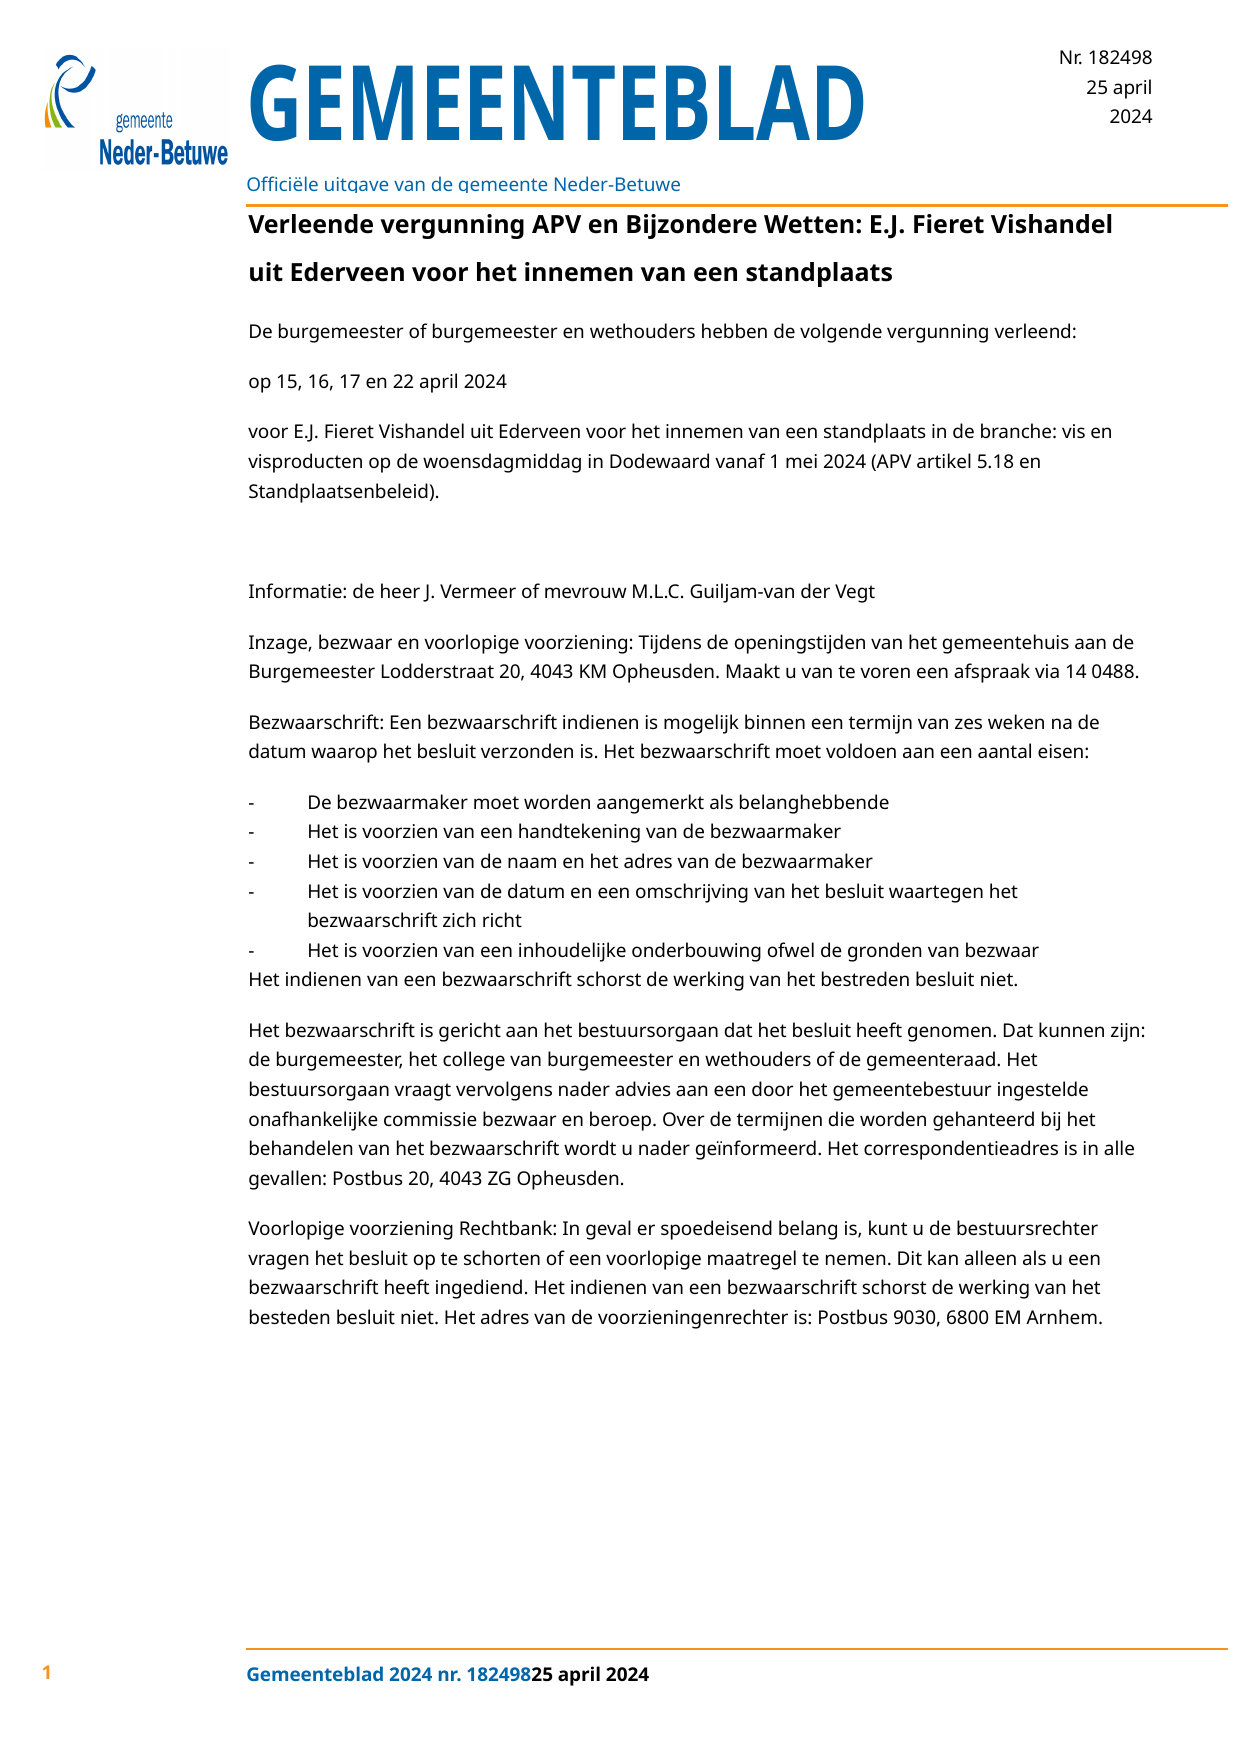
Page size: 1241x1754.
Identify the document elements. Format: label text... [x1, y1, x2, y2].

text Voorlopige voorziening Rechtbank: In geval er spoedeisend belang is, kunt u de bestuursrechter vragen het besluit op te schorten of een voorlopige maatregel te nemen. Dit kan alleen als u een bezwaarschrift heeft ingediend. Het indienen van een bezwaarschrift schorst de werking van het besteden besluit niet. Het adres van de voorzieningenrechter is: Postbus 9030, 6800 EM Arnhem. [248, 1215, 1152, 1330]
text Informatie: de heer J. Vermeer of mevrouw M.L.C. Guiljam-van der Vegt [248, 579, 1152, 604]
text op 15, 16, 17 en 22 april 2024 [248, 368, 1152, 394]
text voor E.J. Fieret Vishandel uit Ederveen voor het innemen van een standplaats in de branche: vis en visproducten op de woensdagmiddag in Dodewaard vanaf 1 mei 2024 (APV artikel 5.18 en Standplaatsenbeleid). [248, 419, 1152, 504]
text De burgemeester of burgemeester en wethouders hebben de volgende vergunning verleend: [248, 318, 1152, 344]
picture [41, 47, 231, 172]
text Inzage, bezwaar en voorlopige voorziening: Tijdens de openingstijden van het gemeentehuis aan de Burgemeester Lodderstraat 20, 4043 KM Opheusden. Maakt u van te voren een afspraak via 14 0488. [248, 629, 1152, 684]
text Verleende vergunning APV en Bijzondere Wetten: E.J. Fieret Vishandel uit Ederveen voor het innemen van een standplaats [248, 207, 1152, 288]
list Het is voorzien van de datum en een omschrijving van het besluit waartegen het bezwaarschrift zich richt [248, 878, 1152, 933]
list De bezwaarmaker moet worden aangemerkt als belanghebbende [248, 789, 1152, 815]
text Het bezwaarschrift is gericht aan het bestuursorgaan dat het besluit heeft genomen. Dat kunnen zijn: de burgemeester, het college van burgemeester en wethouders of de gemeenteraad. Het bestuursorgaan vraagt vervolgens nader advies aan een door het gemeentebestuur ingestelde onafhankelijke commissie bezwaar en beroep. Over de termijnen die worden gehanteerd bij het behandelen van het bezwaarschrift wordt u nader geïnformeerd. Het correspondentieadres is in alle gevallen: Postbus 20, 4043 ZG Opheusden. [248, 1017, 1152, 1191]
list Het is voorzien van een handtekening van de bezwaarmaker [248, 819, 1152, 844]
text Het indienen van een bezwaarschrift schorst de werking van het bestreden besluit niet. [248, 967, 1152, 992]
text Bezwaarschrift: Een bezwaarschrift indienen is mogelijk binnen een termijn van zes weken na de datum waarop het besluit verzonden is. Het bezwaarschrift moet voldoen aan een aantal eisen: [248, 709, 1152, 764]
list Het is voorzien van een inhoudelijke onderbouwing ofwel de gronden van bezwaar [248, 937, 1152, 963]
list Het is voorzien van de naam en het adres van de bezwaarmaker [248, 848, 1152, 874]
